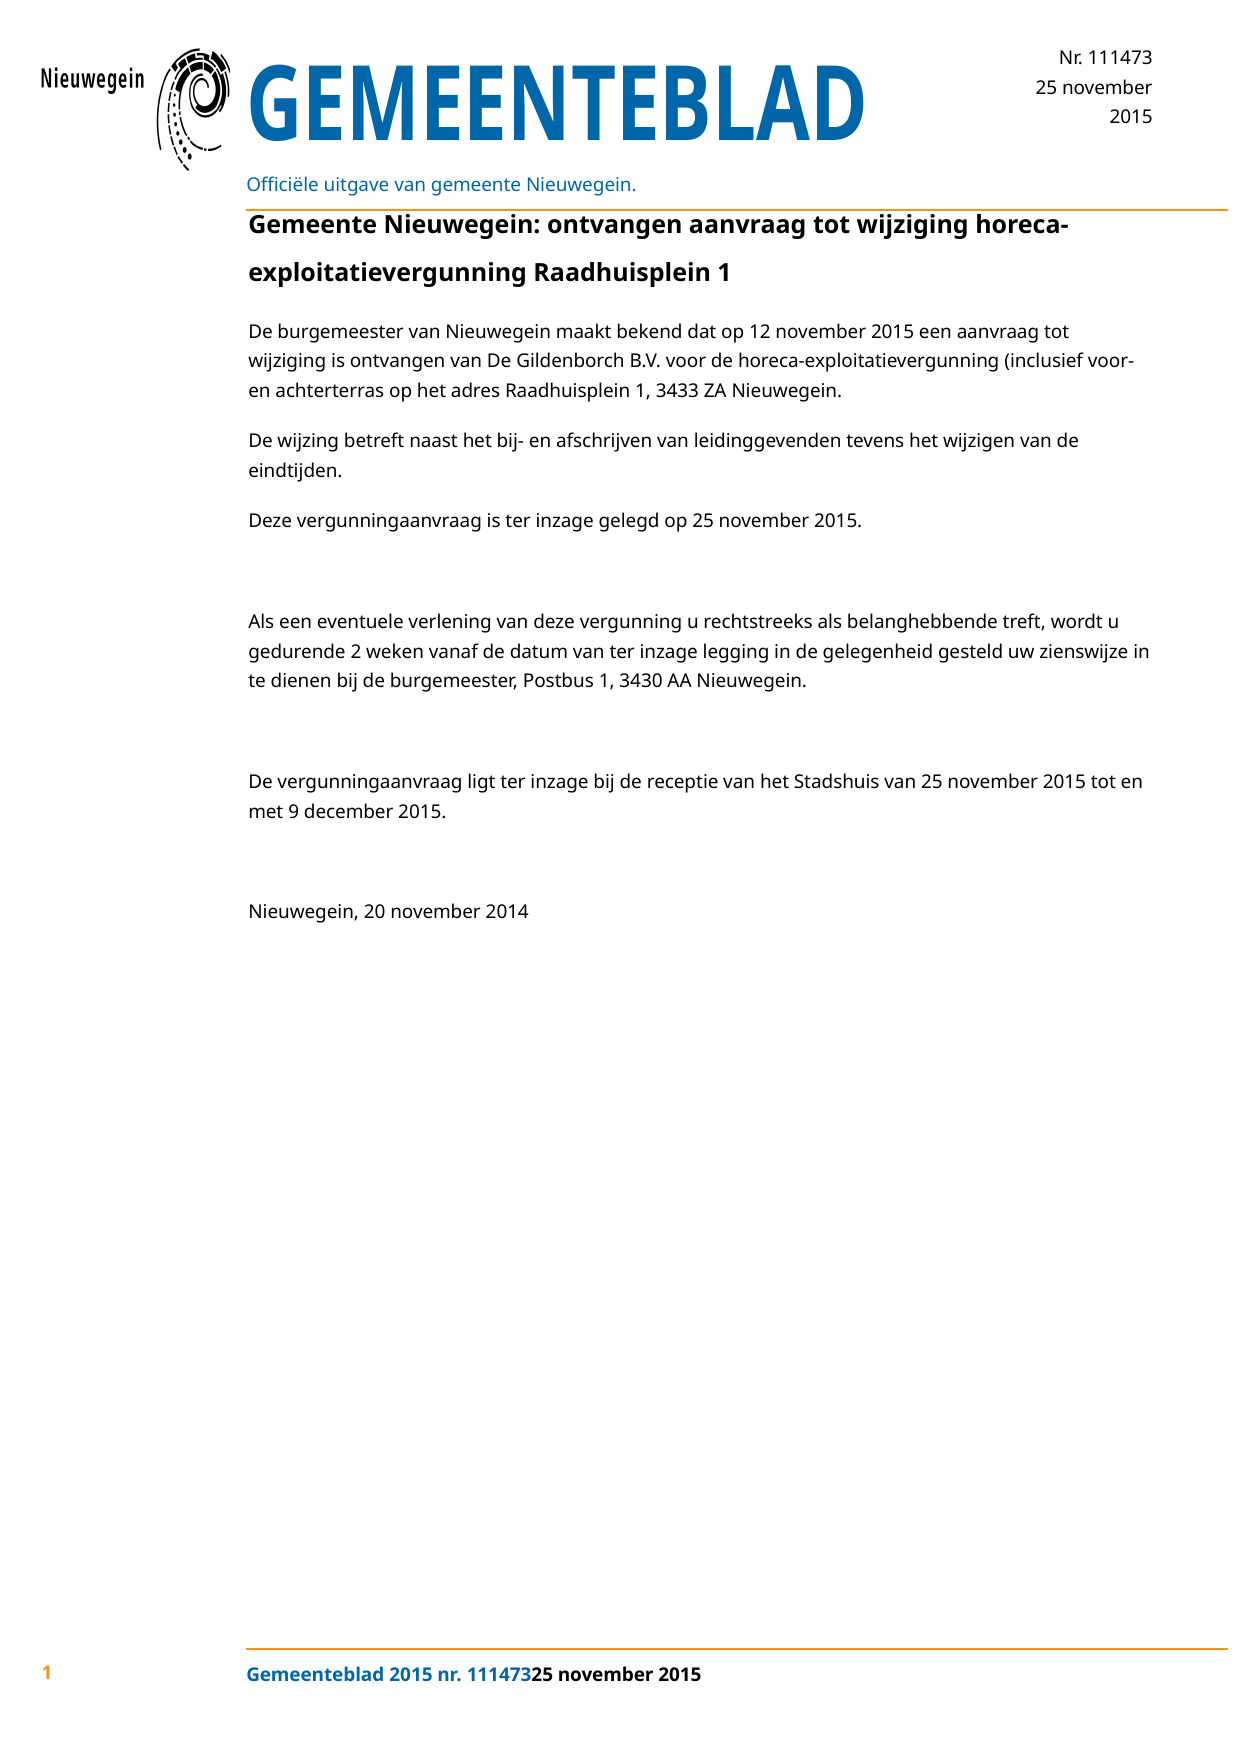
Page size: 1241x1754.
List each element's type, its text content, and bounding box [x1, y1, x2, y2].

text De wijzing betreft naast het bij- en afschrijven van leidinggevenden tevens het wijzigen van de eindtijden. [248, 427, 1152, 483]
text Deze vergunningaanvraag is ter inzage gelegd op 25 november 2015. [248, 507, 1152, 533]
text De vergunningaanvraag ligt ter inzage bij de receptie van het Stadshuis van 25 november 2015 tot en met 9 december 2015. [248, 768, 1152, 824]
text Nieuwegein, 20 november 2014 [248, 899, 1152, 924]
text Als een eventuele verlening van deze vergunning u rechtstreeks als belanghebbende treft, wordt u gedurende 2 weken vanaf de datum van ter inzage legging in de gelegenheid gesteld uw zienswijze in te dienen bij de burgemeester, Postbus 1, 3430 AA Nieuwegein. [248, 608, 1152, 693]
text De burgemeester van Nieuwegein maakt bekend dat op 12 november 2015 een aanvraag tot wijziging is ontvangen van De Gildenborch B.V. voor de horeca-exploitatievergunning (inclusief voor- en achterterras op het adres Raadhuisplein 1, 3433 ZA Nieuwegein. [248, 318, 1152, 403]
text Gemeente Nieuwegein: ontvangen aanvraag tot wijziging horeca-exploitatievergunning Raadhuisplein 1 [248, 211, 1152, 288]
picture [41, 47, 231, 172]
